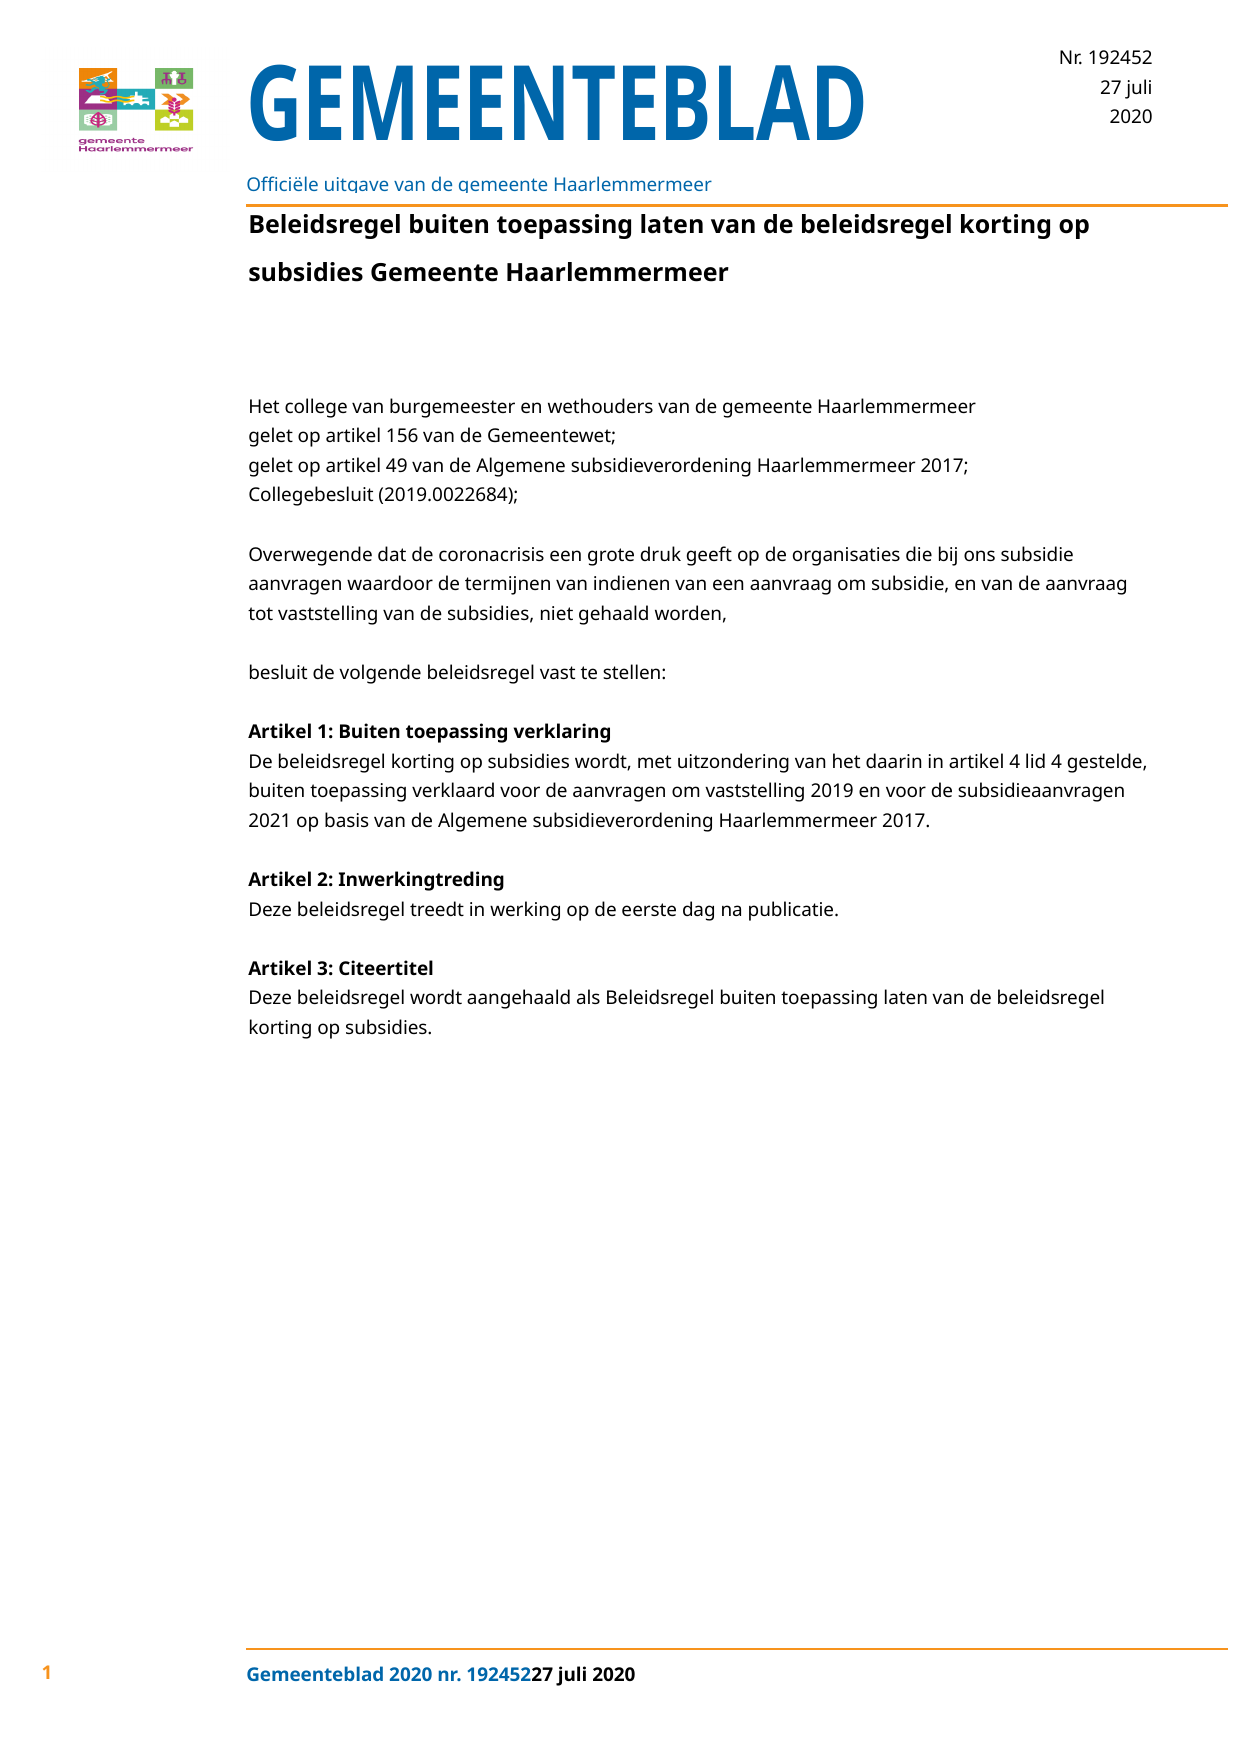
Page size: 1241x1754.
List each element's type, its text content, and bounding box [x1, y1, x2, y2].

text Artikel 2: Inwerkingtreding [248, 866, 1152, 892]
text Collegebesluit (2019.0022684); [248, 482, 1152, 507]
text besluit de volgende beleidsregel vast te stellen: [248, 659, 1152, 685]
text gelet op artikel 49 van de Algemene subsidieverordening Haarlemmermeer 2017; [248, 452, 1152, 478]
text Beleidsregel buiten toepassing laten van de beleidsregel korting op subsidies Gemeente Haarlemmermeer [248, 207, 1152, 288]
text gelet op artikel 156 van de Gemeentewet; [248, 422, 1152, 448]
text Het college van burgemeester en wethouders van de gemeente Haarlemmermeer [248, 393, 1152, 419]
text De beleidsregel korting op subsidies wordt, met uitzondering van het daarin in artikel 4 lid 4 gestelde, buiten toepassing verklaard voor de aanvragen om vaststelling 2019 en voor de subsidieaanvragen 2021 op basis van de Algemene subsidieverordening Haarlemmermeer 2017. [248, 748, 1152, 833]
text Deze beleidsregel wordt aangehaald als Beleidsregel buiten toepassing laten van de beleidsregel korting op subsidies. [248, 984, 1152, 1040]
picture [41, 47, 231, 172]
text Artikel 1: Buiten toepassing verklaring [248, 718, 1152, 744]
text Overwegende dat de coronacrisis een grote druk geeft op de organisaties die bij ons subsidie aanvragen waardoor de termijnen van indienen van een aanvraag om subsidie, en van de aanvraag tot vaststelling van de subsidies, niet gehaald worden, [248, 541, 1152, 626]
text Artikel 3: Citeertitel [248, 955, 1152, 981]
text Deze beleidsregel treedt in werking op de eerste dag na publicatie. [248, 896, 1152, 922]
